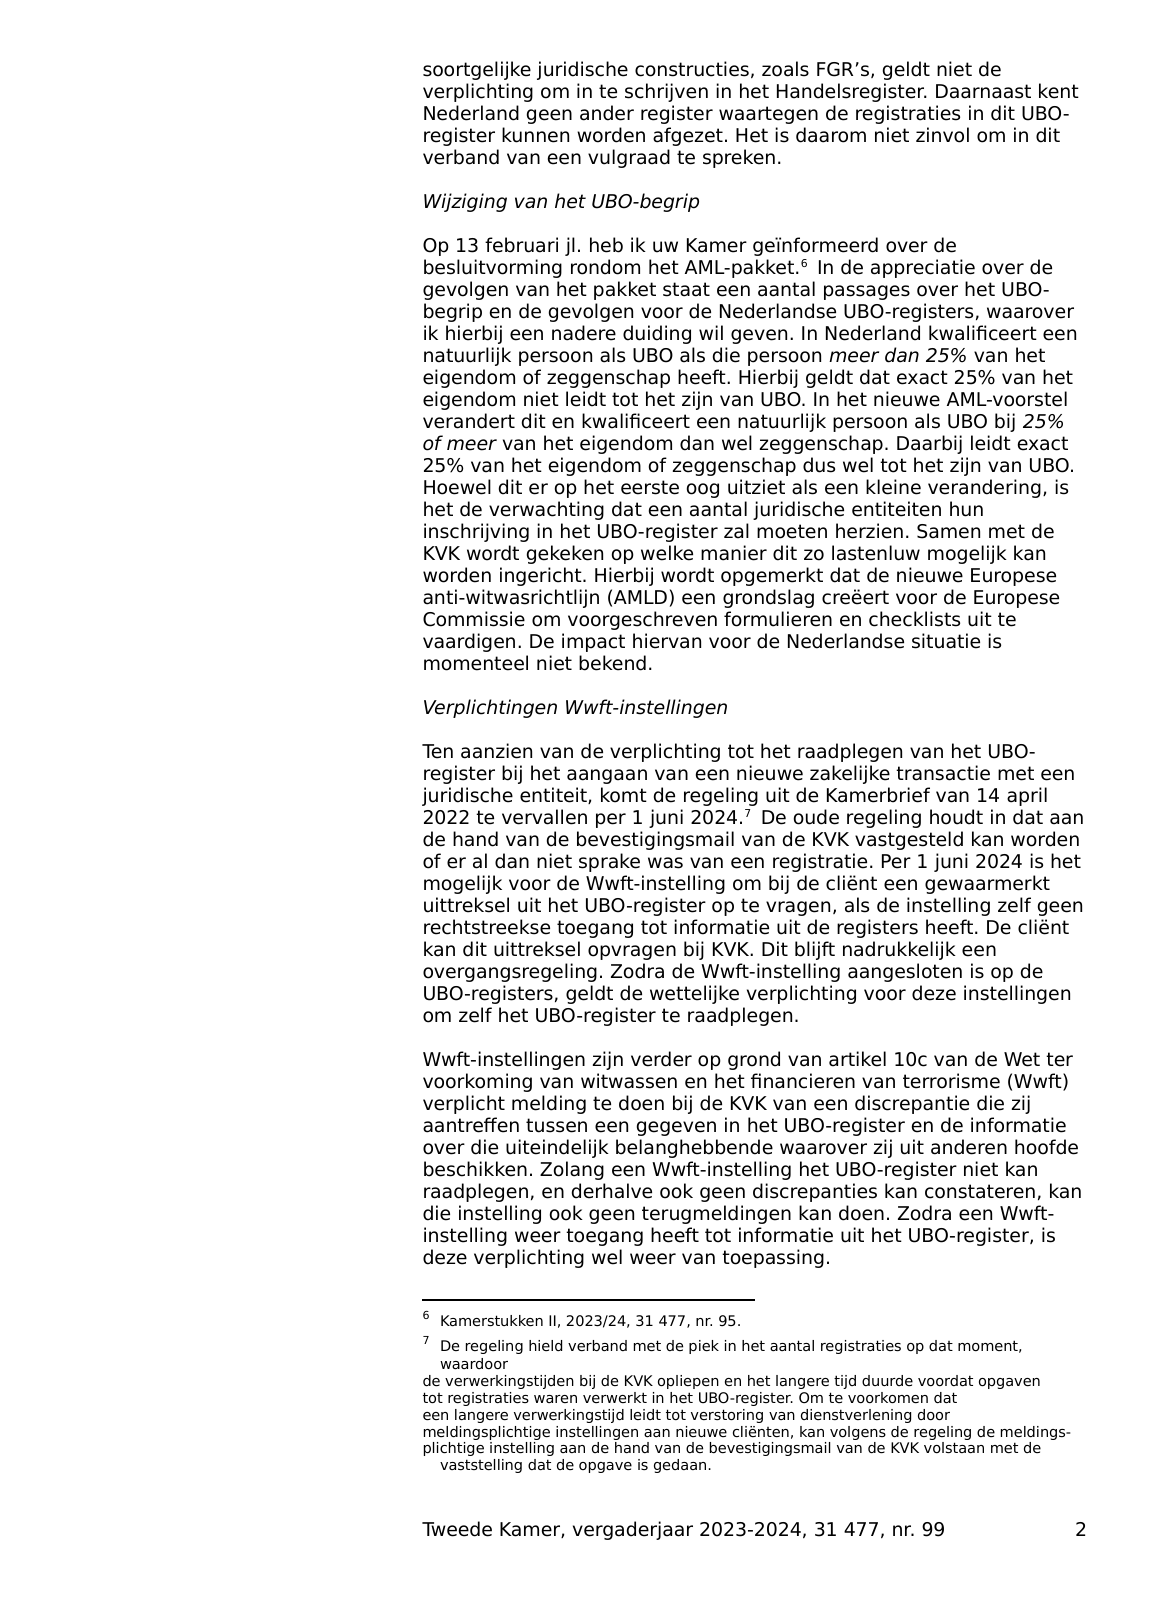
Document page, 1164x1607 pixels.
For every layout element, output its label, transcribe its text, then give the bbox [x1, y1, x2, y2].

subtitle Verplichtingen Wwft-instellingen [422, 697, 1087, 719]
text meldingsplichtige instellingen aan nieuwe cliënten, kan volgens de regeling de meldings- [422, 1424, 1087, 1441]
text een langere verwerkingstijd leidt tot verstoring van dienstverlening door [422, 1407, 1087, 1424]
text De regeling hield verband met de piek in het aantal registraties op dat moment, waardoor [422, 1334, 1087, 1373]
text Kamerstukken II, 2023/24, 31 477, nr. 95. [422, 1309, 1087, 1331]
text Op 13 februari jl. heb ik uw Kamer geïnformeerd over de besluitvorming rondom het AML-pakket. In de appreciatie over de gevolgen van het pakket staat een aantal passages over het UBO-begrip en de gevolgen voor de Nederlandse UBO-registers, waarover ik hierbij een nadere duiding wil geven. In Nederland kwalificeert een natuurlijk persoon als UBO als die persoon meer dan 25% van het eigendom of zeggenschap heeft. Hierbij geldt dat exact 25% van het eigendom niet leidt tot het zijn van UBO. In het nieuwe AML-voorstel verandert dit en kwalificeert een natuurlijk persoon als UBO bij 25% of meer van het eigendom dan wel zeggenschap. Daarbij leidt exact 25% van het eigendom of zeggenschap dus wel tot het zijn van UBO. Hoewel dit er op het eerste oog uitziet als een kleine verandering, is het de verwachting dat een aantal juridische entiteiten hun inschrijving in het UBO-register zal moeten herzien. Samen met de KVK wordt gekeken op welke manier dit zo lastenluw mogelijk kan worden ingericht. Hierbij wordt opgemerkt dat de nieuwe Europese anti-witwasrichtlijn (AMLD) een grondslag creëert voor de Europese Commissie om voorgeschreven formulieren en checklists uit te vaardigen. De impact hiervan voor de Nederlandse situatie is momenteel niet bekend. [422, 235, 1087, 675]
text tot registraties waren verwerkt in het UBO-register. Om te voorkomen dat [422, 1390, 1087, 1407]
text Ten aanzien van de verplichting tot het raadplegen van het UBO-register bij het aangaan van een nieuwe zakelijke transactie met een juridische entiteit, komt de regeling uit de Kamerbrief van 14 april 2022 te vervallen per 1 juni 2024. De oude regeling houdt in dat aan de hand van de bevestigingsmail van de KVK vastgesteld kan worden of er al dan niet sprake was van een registratie. Per 1 juni 2024 is het mogelijk voor de Wwft-instelling om bij de cliënt een gewaarmerkt uittreksel uit het UBO-register op te vragen, als de instelling zelf geen rechtstreekse toegang tot informatie uit de registers heeft. De cliënt kan dit uittreksel opvragen bij KVK. Dit blijft nadrukkelijk een overgangsregeling. Zodra de Wwft-instelling aangesloten is op de UBO-registers, geldt de wettelijke verplichting voor deze instellingen om zelf het UBO-register te raadplegen. [422, 741, 1087, 1027]
subtitle Wijziging van het UBO-begrip [422, 191, 1087, 213]
text soortgelijke juridische constructies, zoals FGR’s, geldt niet de verplichting om in te schrijven in het Handelsregister. Daarnaast kent Nederland geen ander register waartegen de registraties in dit UBO-register kunnen worden afgezet. Het is daarom niet zinvol om in dit verband van een vulgraad te spreken. [422, 59, 1087, 169]
text de verwerkingstijden bij de KVK opliepen en het langere tijd duurde voordat opgaven [422, 1373, 1087, 1390]
text Wwft-instellingen zijn verder op grond van artikel 10c van de Wet ter voorkoming van witwassen en het financieren van terrorisme (Wwft) verplicht melding te doen bij de KVK van een discrepantie die zij aantreffen tussen een gegeven in het UBO-register en de informatie over die uiteindelijk belanghebbende waarover zij uit anderen hoofde beschikken. Zolang een Wwft-instelling het UBO-register niet kan raadplegen, en derhalve ook geen discrepanties kan constateren, kan die instelling ook geen terugmeldingen kan doen. Zodra een Wwft-instelling weer toegang heeft tot informatie uit het UBO-register, is deze verplichting wel weer van toepassing. [422, 1049, 1087, 1269]
text plichtige instelling aan de hand van de bevestigingsmail van de KVK volstaan met de vaststelling dat de opgave is gedaan. [422, 1441, 1087, 1474]
